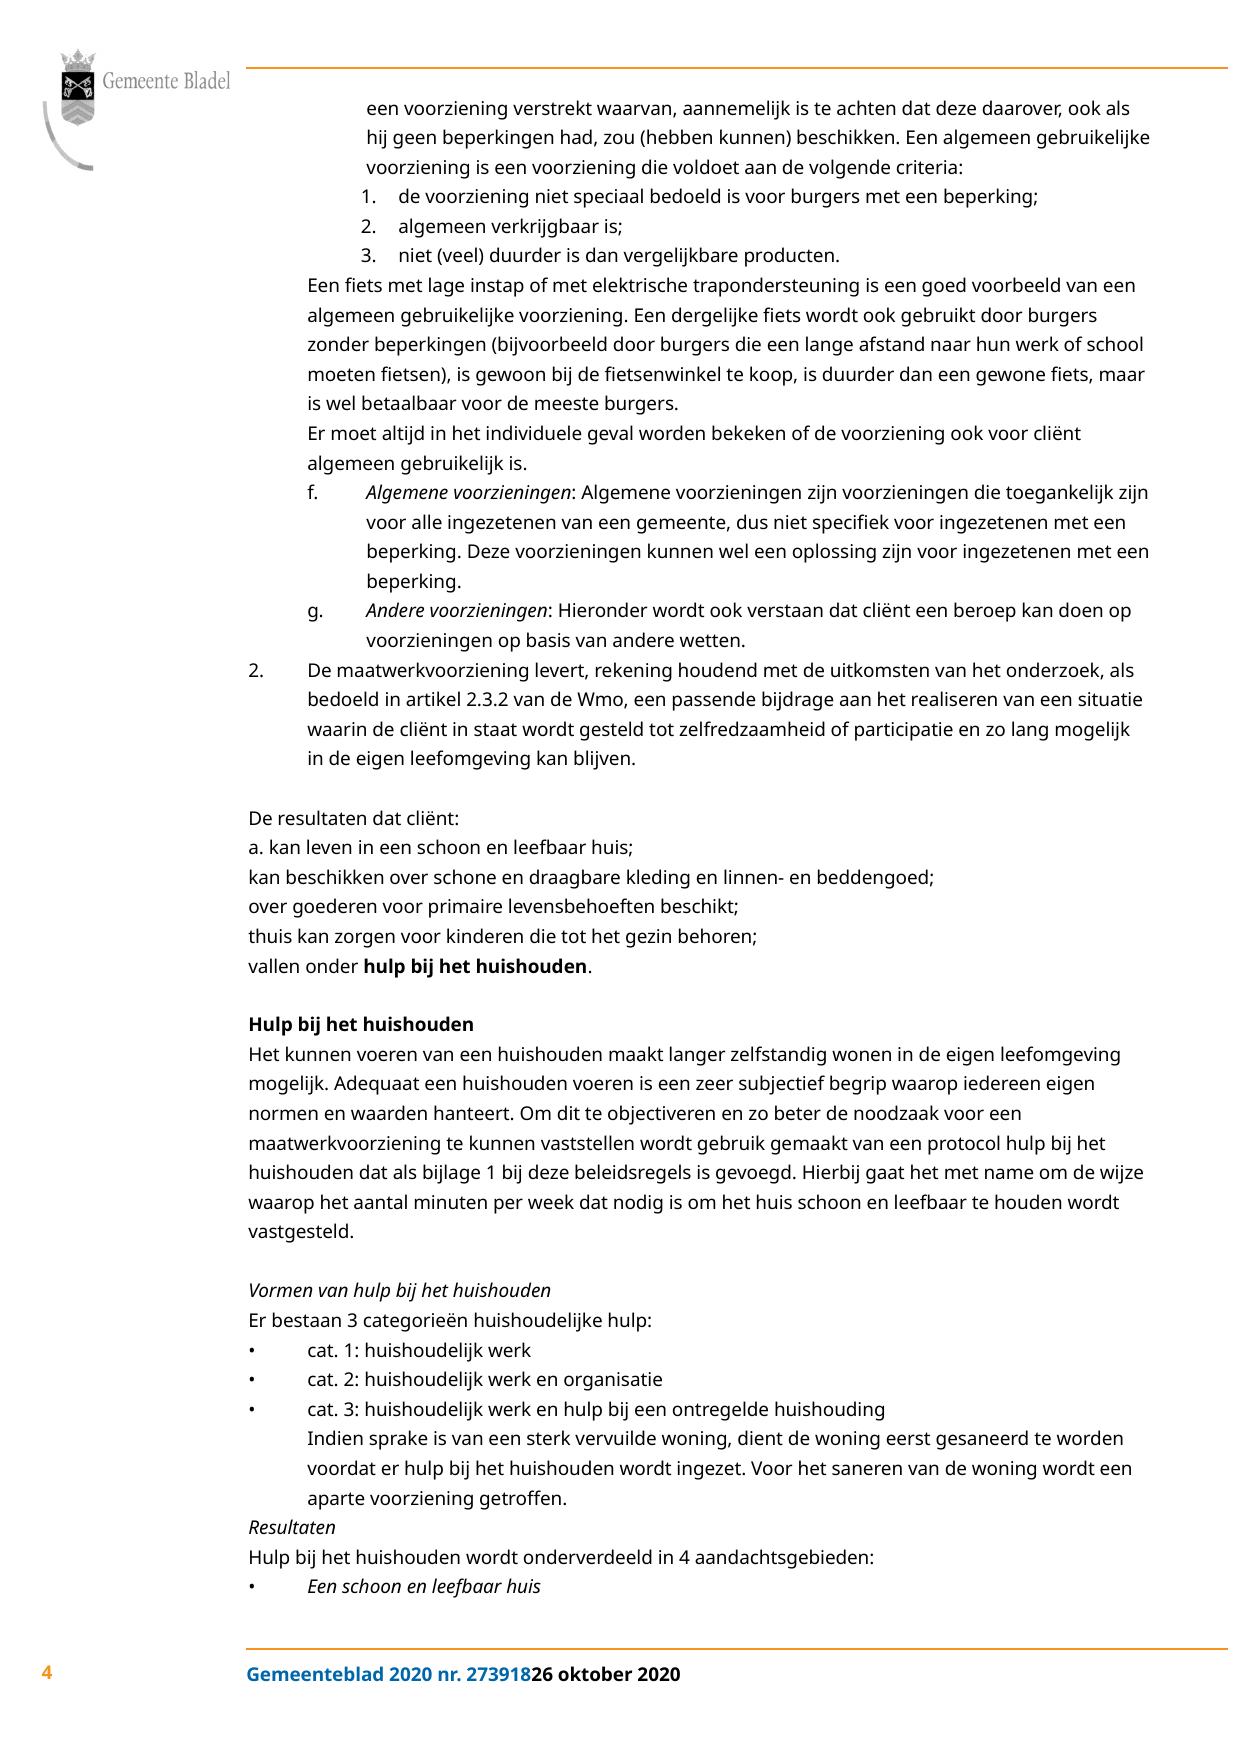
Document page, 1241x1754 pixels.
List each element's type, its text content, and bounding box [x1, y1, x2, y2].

list De maatwerkvoorziening levert, rekening houdend met de uitkomsten van het onderzoek, als bedoeld in artikel 2.3.2 van de Wmo, een passende bijdrage aan het realiseren van een situatie waarin de cliënt in staat wordt gesteld tot zelfredzaamheid of participatie en zo lang mogelijk in de eigen leefomgeving kan blijven. [248, 657, 1152, 771]
list Algemene voorzieningen: Algemene voorzieningen zijn voorzieningen die toegankelijk zijn voor alle ingezetenen van een gemeente, dus niet specifiek voor ingezetenen met een beperking. Deze voorzieningen kunnen wel een oplossing zijn voor ingezetenen met een beperking. [307, 479, 1152, 594]
table_header De resultaten dat cliënt: a. kan leven in een schoon en leefbaar huis; kan beschikken over schone en draagbare kleding en linnen- en beddengoed; over goederen voor primaire levensbehoeften beschikt; thuis kan zorgen voor kinderen die tot het gezin behoren; vallen onder hulp bij het huishouden. [248, 805, 1152, 978]
text Hulp bij het huishouden [248, 1011, 1152, 1037]
picture [41, 47, 231, 172]
text Hulp bij het huishouden wordt onderverdeeld in 4 aandachtsgebieden: [248, 1544, 1152, 1569]
list cat. 3: huishoudelijk werk en hulp bij een ontregelde huishouding [248, 1396, 1152, 1422]
list de voorziening niet speciaal bedoeld is voor burgers met een beperking; [361, 183, 1152, 209]
text Resultaten [248, 1514, 1152, 1540]
list Een schoon en leefbaar huis [248, 1573, 1152, 1599]
list niet (veel) duurder is dan vergelijkbare producten. [361, 243, 1152, 268]
list Andere voorzieningen: Hieronder wordt ook verstaan dat cliënt een beroep kan doen op voorzieningen op basis van andere wetten. [307, 598, 1152, 653]
list Er moet altijd in het individuele geval worden bekeken of de voorziening ook voor cliënt algemeen gebruikelijk is. [248, 420, 1152, 476]
text Vormen van hulp bij het huishouden [248, 1278, 1152, 1303]
text Er bestaan 3 categorieën huishoudelijke hulp: [248, 1307, 1152, 1333]
list cat. 1: huishoudelijk werk [248, 1337, 1152, 1362]
list Indien sprake is van een sterk vervuilde woning, dient de woning eerst gesaneerd te worden voordat er hulp bij het huishouden wordt ingezet. Voor het saneren van de woning wordt een aparte voorziening getroffen. [248, 1426, 1152, 1510]
text Het kunnen voeren van een huishouden maakt langer zelfstandig wonen in de eigen leefomgeving mogelijk. Adequaat een huishouden voeren is een zeer subjectief begrip waarop iedereen eigen normen en waarden hanteert. Om dit te objectiveren en zo beter de noodzaak voor een maatwerkvoorziening te kunnen vaststellen wordt gebruik gemaakt van een protocol hulp bij het huishouden dat als bijlage 1 bij deze beleidsregels is gevoegd. Hierbij gaat het met name om de wijze waarop het aantal minuten per week dat nodig is om het huis schoon en leefbaar te houden wordt vastgesteld. [248, 1041, 1152, 1244]
list een voorziening verstrekt waarvan, aannemelijk is te achten dat deze daarover, ook als hij geen beperkingen had, zou (hebben kunnen) beschikken. Een algemeen gebruikelijke voorziening is een voorziening die voldoet aan de volgende criteria: [307, 95, 1152, 180]
list algemeen verkrijgbaar is; [361, 213, 1152, 239]
list cat. 2: huishoudelijk werk en organisatie [248, 1366, 1152, 1392]
list Een fiets met lage instap of met elektrische trapondersteuning is een goed voorbeeld van een algemeen gebruikelijke voorziening. Een dergelijke fiets wordt ook gebruikt door burgers zonder beperkingen (bijvoorbeeld door burgers die een lange afstand naar hun werk of school moeten fietsen), is gewoon bij de fietsenwinkel te koop, is duurder dan een gewone fiets, maar is wel betaalbaar voor de meeste burgers. [248, 272, 1152, 416]
